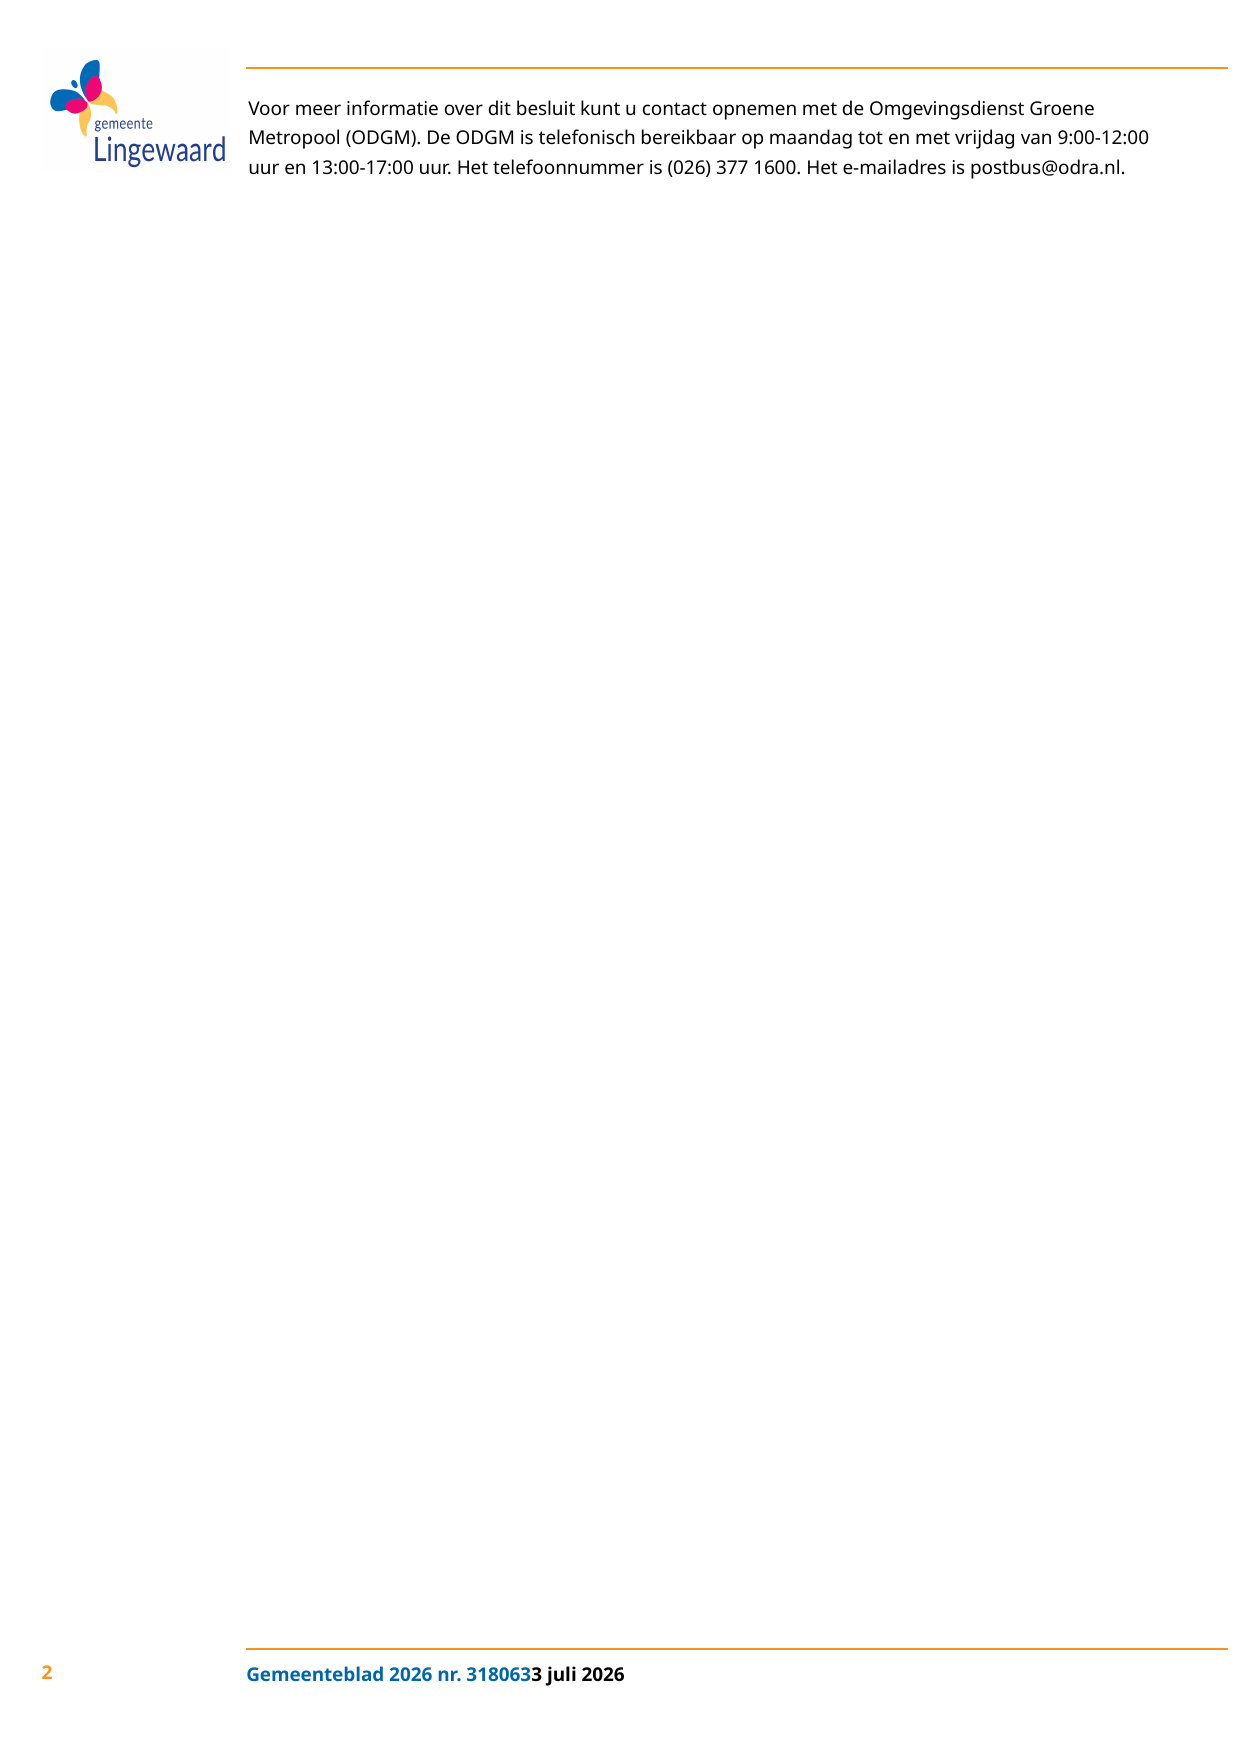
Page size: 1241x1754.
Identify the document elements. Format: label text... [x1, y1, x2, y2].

picture [41, 47, 231, 172]
text Voor meer informatie over dit besluit kunt u contact opnemen met de Omgevingsdienst Groene Metropool (ODGM). De ODGM is telefonisch bereikbaar op maandag tot en met vrijdag van 9:00-12:00 uur en 13:00-17:00 uur. Het telefoonnummer is (026) 377 1600. Het e-mailadres is postbus@odra.nl. [248, 95, 1152, 180]
